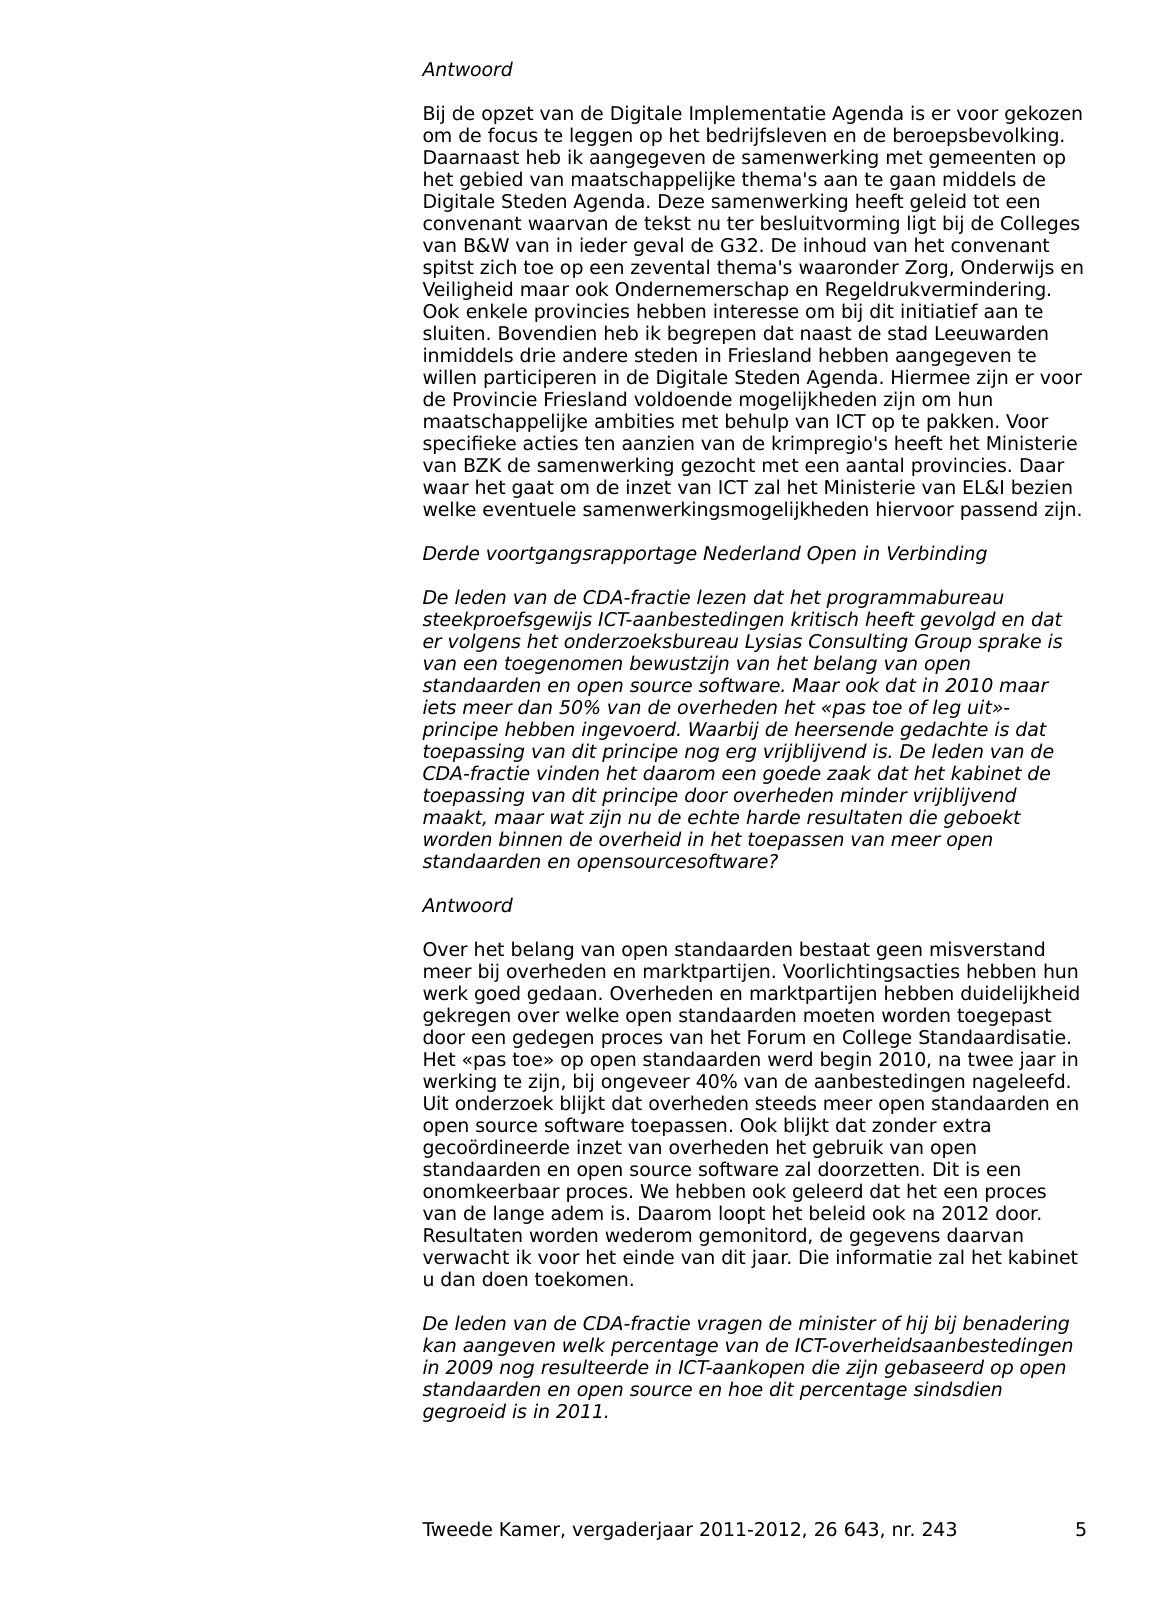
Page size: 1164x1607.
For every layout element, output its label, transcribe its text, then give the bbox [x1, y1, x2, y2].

text De leden van de CDA-fractie vragen de minister of hij bij benadering kan aangeven welk percentage van de ICT-overheidsaanbestedingen in 2009 nog resulteerde in ICT-aankopen die zijn gebaseerd op open standaarden en open source en hoe dit percentage sindsdien gegroeid is in 2011. [422, 1313, 1087, 1423]
subtitle Derde voortgangsrapportage Nederland Open in Verbinding [422, 543, 1087, 565]
text Over het belang van open standaarden bestaat geen misverstand meer bij overheden en marktpartijen. Voorlichtingsacties hebben hun werk goed gedaan. Overheden en marktpartijen hebben duidelijkheid gekregen over welke open standaarden moeten worden toegepast door een gedegen proces van het Forum en College Standaardisatie. Het «pas toe» op open standaarden werd begin 2010, na twee jaar in werking te zijn, bij ongeveer 40% van de aanbestedingen nageleefd. Uit onderzoek blijkt dat overheden steeds meer open standaarden en open source software toepassen. Ook blijkt dat zonder extra gecoördineerde inzet van overheden het gebruik van open standaarden en open source software zal doorzetten. Dit is een onomkeerbaar proces. We hebben ook geleerd dat het een proces van de lange adem is. Daarom loopt het beleid ook na 2012 door. Resultaten worden wederom gemonitord, de gegevens daarvan verwacht ik voor het einde van dit jaar. Die informatie zal het kabinet u dan doen toekomen. [422, 939, 1087, 1291]
text De leden van de CDA-fractie lezen dat het programmabureau steekproefsgewijs ICT-aanbestedingen kritisch heeft gevolgd en dat er volgens het onderzoeksbureau Lysias Consulting Group sprake is van een toegenomen bewustzijn van het belang van open standaarden en open source software. Maar ook dat in 2010 maar iets meer dan 50% van de overheden het «pas toe of leg uit»-principe hebben ingevoerd. Waarbij de heersende gedachte is dat toepassing van dit principe nog erg vrijblijvend is. De leden van de CDA-fractie vinden het daarom een goede zaak dat het kabinet de toepassing van dit principe door overheden minder vrijblijvend maakt, maar wat zijn nu de echte harde resultaten die geboekt worden binnen de overheid in het toepassen van meer open standaarden en opensourcesoftware? [422, 587, 1087, 873]
subtitle Antwoord [422, 59, 1087, 81]
subtitle Antwoord [422, 895, 1087, 917]
text Bij de opzet van de Digitale Implementatie Agenda is er voor gekozen om de focus te leggen op het bedrijfsleven en de beroepsbevolking. Daarnaast heb ik aangegeven de samenwerking met gemeenten op het gebied van maatschappelijke thema's aan te gaan middels de Digitale Steden Agenda. Deze samenwerking heeft geleid tot een convenant waarvan de tekst nu ter besluitvorming ligt bij de Colleges van B&W van in ieder geval de G32. De inhoud van het convenant spitst zich toe op een zevental thema's waaronder Zorg, Onderwijs en Veiligheid maar ook Ondernemerschap en Regeldrukvermindering. Ook enkele provincies hebben interesse om bij dit initiatief aan te sluiten. Bovendien heb ik begrepen dat naast de stad Leeuwarden inmiddels drie andere steden in Friesland hebben aangegeven te willen participeren in de Digitale Steden Agenda. Hiermee zijn er voor de Provincie Friesland voldoende mogelijkheden zijn om hun maatschappelijke ambities met behulp van ICT op te pakken. Voor specifieke acties ten aanzien van de krimpregio's heeft het Ministerie van BZK de samenwerking gezocht met een aantal provincies. Daar waar het gaat om de inzet van ICT zal het Ministerie van EL&I bezien welke eventuele samenwerkingsmogelijkheden hiervoor passend zijn. [422, 103, 1087, 521]
